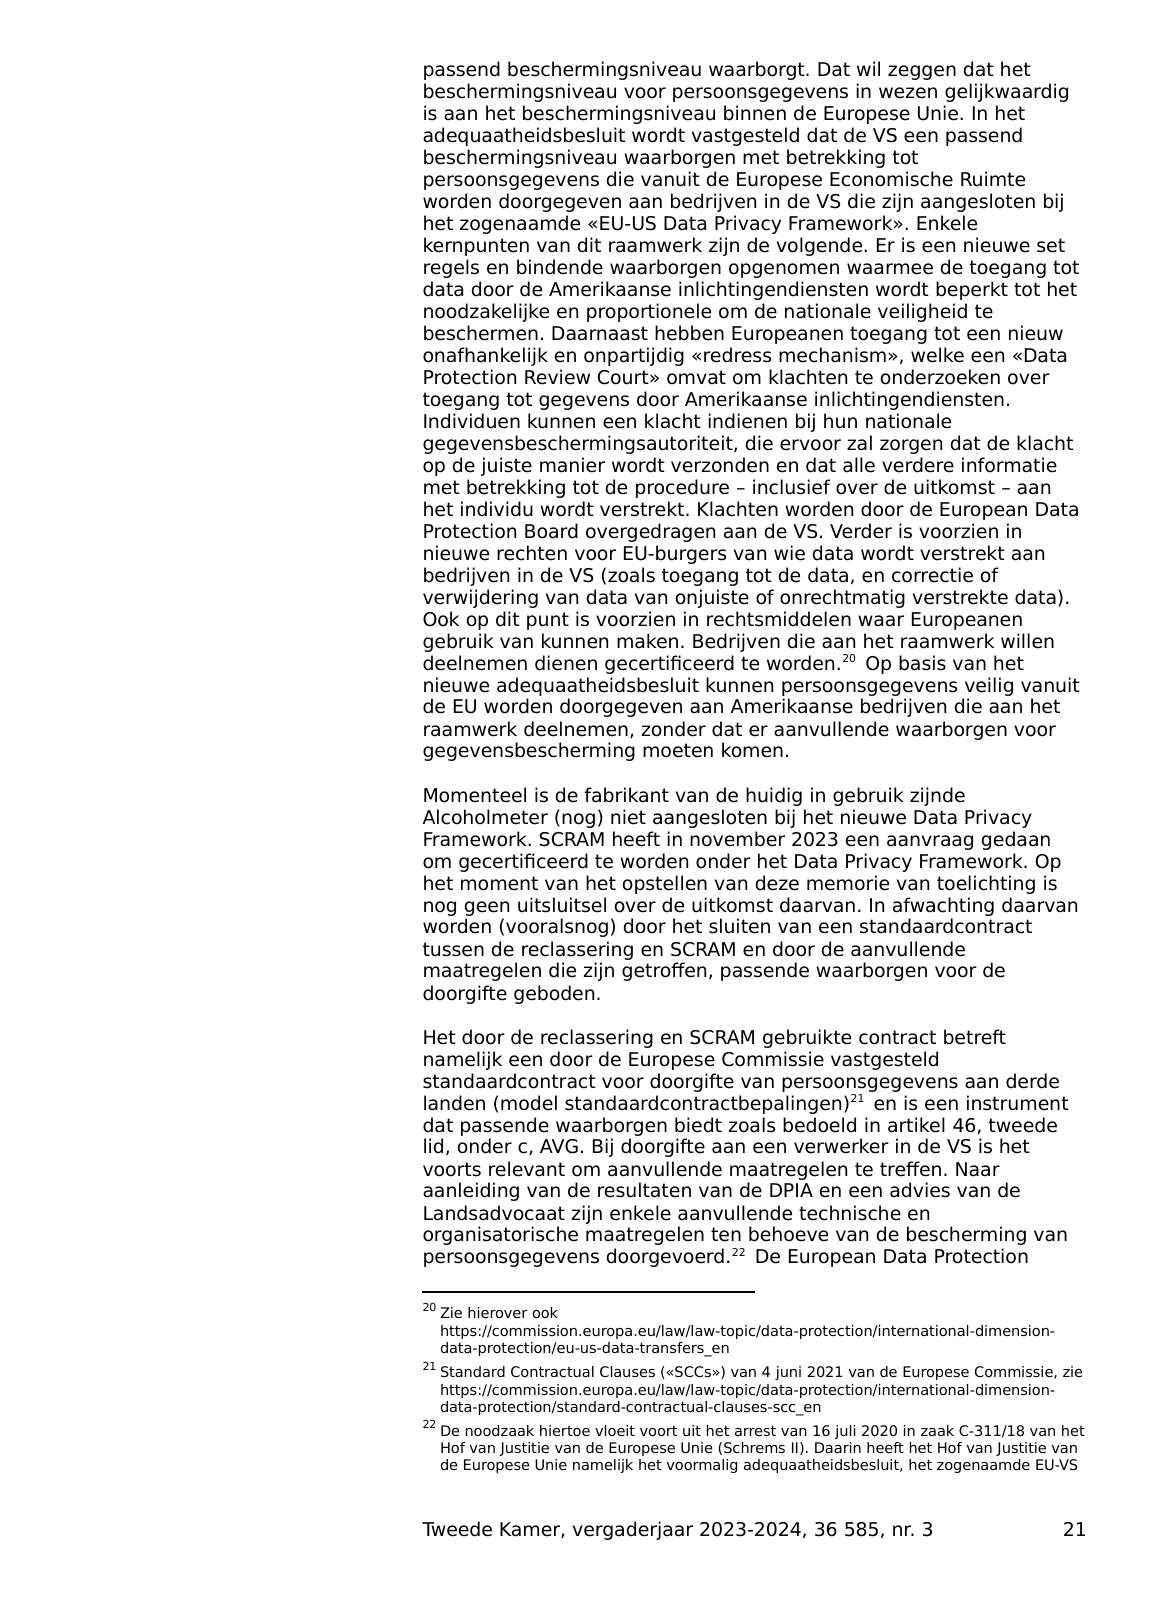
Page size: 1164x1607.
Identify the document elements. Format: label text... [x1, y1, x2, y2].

text Zie hierover ook https://commission.europa.eu/law/law-topic/data-protection/international-dimension-data-protection/eu-us-data-transfers_en [422, 1301, 1087, 1357]
text Het door de reclassering en SCRAM gebruikte contract betreft namelijk een door de Europese Commissie vastgesteld standaardcontract voor doorgifte van persoonsgegevens aan derde landen (model standaardcontractbepalingen) en is een instrument dat passende waarborgen biedt zoals bedoeld in artikel 46, tweede lid, onder c, AVG. Bij doorgifte aan een verwerker in de VS is het voorts relevant om aanvullende maatregelen te treffen. Naar aanleiding van de resultaten van de DPIA en een advies van de Landsadvocaat zijn enkele aanvullende technische en organisatorische maatregelen ten behoeve van de bescherming van persoonsgegevens doorgevoerd. De European Data Protection [422, 1027, 1087, 1268]
text Momenteel is de fabrikant van de huidig in gebruik zijnde Alcoholmeter (nog) niet aangesloten bij het nieuwe Data Privacy Framework. SCRAM heeft in november 2023 een aanvraag gedaan om gecertificeerd te worden onder het Data Privacy Framework. Op het moment van het opstellen van deze memorie van toelichting is nog geen uitsluitsel over de uitkomst daarvan. In afwachting daarvan worden (vooralsnog) door het sluiten van een standaardcontract tussen de reclassering en SCRAM en door de aanvullende maatregelen die zijn getroffen, passende waarborgen voor de doorgifte geboden. [422, 784, 1087, 1004]
text De noodzaak hiertoe vloeit voort uit het arrest van 16 juli 2020 in zaak C-311/18 van het Hof van Justitie van de Europese Unie (Schrems II). Daarin heeft het Hof van Justitie van de Europese Unie namelijk het voormalig adequaatheidsbesluit, het zogenaamde EU-VS [422, 1418, 1087, 1474]
text passend beschermingsniveau waarborgt. Dat wil zeggen dat het beschermingsniveau voor persoonsgegevens in wezen gelijkwaardig is aan het beschermingsniveau binnen de Europese Unie. In het adequaatheidsbesluit wordt vastgesteld dat de VS een passend beschermingsniveau waarborgen met betrekking tot persoonsgegevens die vanuit de Europese Economische Ruimte worden doorgegeven aan bedrijven in de VS die zijn aangesloten bij het zogenaamde «EU-US Data Privacy Framework». Enkele kernpunten van dit raamwerk zijn de volgende. Er is een nieuwe set regels en bindende waarborgen opgenomen waarmee de toegang tot data door de Amerikaanse inlichtingendiensten wordt beperkt tot het noodzakelijke en proportionele om de nationale veiligheid te beschermen. Daarnaast hebben Europeanen toegang tot een nieuw onafhankelijk en onpartijdig «redress mechanism», welke een «Data Protection Review Court» omvat om klachten te onderzoeken over toegang tot gegevens door Amerikaanse inlichtingendiensten. Individuen kunnen een klacht indienen bij hun nationale gegevensbeschermingsautoriteit, die ervoor zal zorgen dat de klacht op de juiste manier wordt verzonden en dat alle verdere informatie met betrekking tot de procedure – inclusief over de uitkomst – aan het individu wordt verstrekt. Klachten worden door de European Data Protection Board overgedragen aan de VS. Verder is voorzien in nieuwe rechten voor EU-burgers van wie data wordt verstrekt aan bedrijven in de VS (zoals toegang tot de data, en correctie of verwijdering van data van onjuiste of onrechtmatig verstrekte data). Ook op dit punt is voorzien in rechtsmiddelen waar Europeanen gebruik van kunnen maken. Bedrijven die aan het raamwerk willen deelnemen dienen gecertificeerd te worden. Op basis van het nieuwe adequaatheidsbesluit kunnen persoonsgegevens veilig vanuit de EU worden doorgegeven aan Amerikaanse bedrijven die aan het raamwerk deelnemen, zonder dat er aanvullende waarborgen voor gegevensbescherming moeten komen. [422, 59, 1087, 762]
text Standard Contractual Clauses («SCCs») van 4 juni 2021 van de Europese Commissie, zie https://commission.europa.eu/law/law-topic/data-protection/international-dimension-data-protection/standard-contractual-clauses-scc_en [422, 1360, 1087, 1416]
